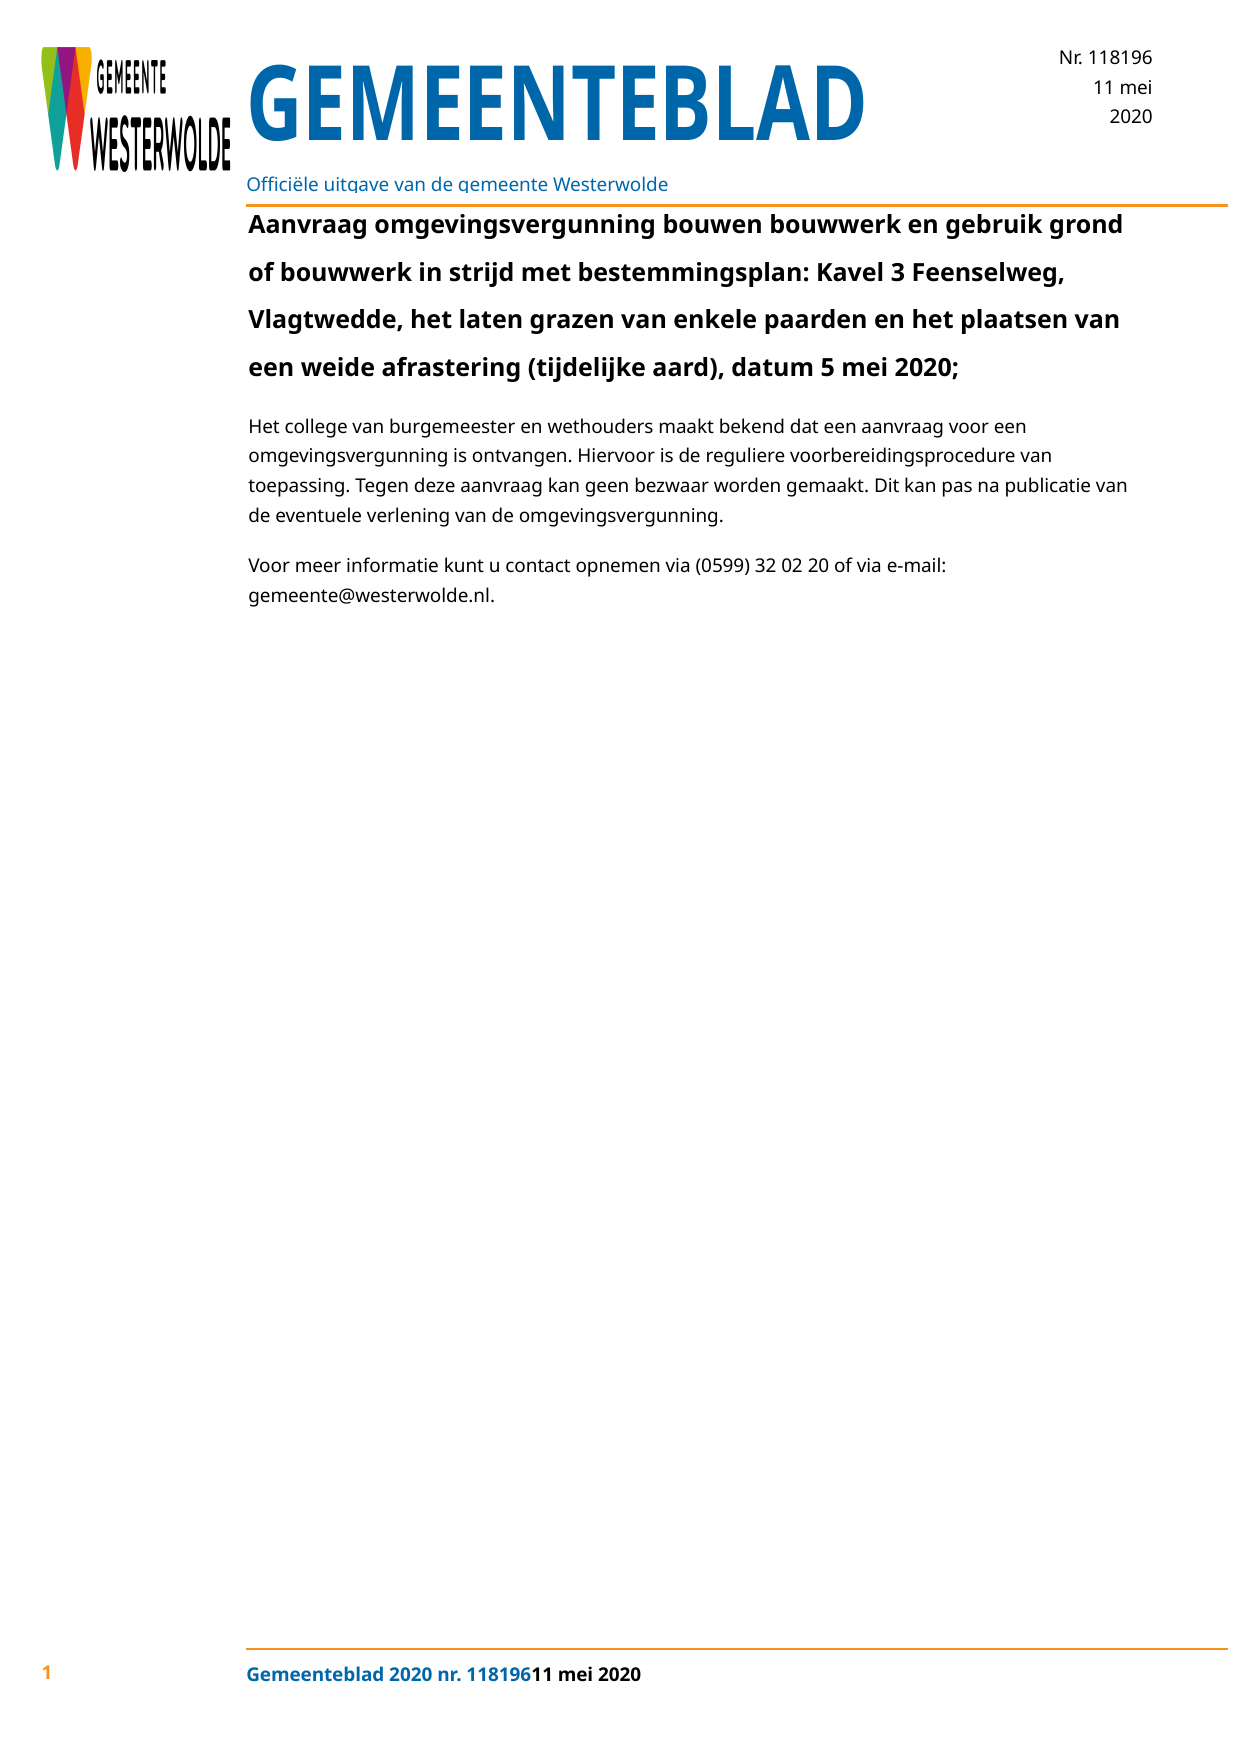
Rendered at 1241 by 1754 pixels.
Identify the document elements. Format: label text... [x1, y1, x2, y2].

picture [41, 47, 231, 172]
text Aanvraag omgevingsvergunning bouwen bouwwerk en gebruik grond of bouwwerk in strijd met bestemmingsplan: Kavel 3 Feenselweg, Vlagtwedde, het laten grazen van enkele paarden en het plaatsen van een weide afrastering (tijdelijke aard), datum 5 mei 2020; [248, 207, 1152, 384]
text Voor meer informatie kunt u contact opnemen via (0599) 32 02 20 of via e-mail: gemeente@westerwolde.nl. [248, 552, 1152, 608]
text Het college van burgemeester en wethouders maakt bekend dat een aanvraag voor een omgevingsvergunning is ontvangen. Hiervoor is de reguliere voorbereidingsprocedure van toepassing. Tegen deze aanvraag kan geen bezwaar worden gemaakt. Dit kan pas na publicatie van de eventuele verlening van de omgevingsvergunning. [248, 413, 1152, 528]
